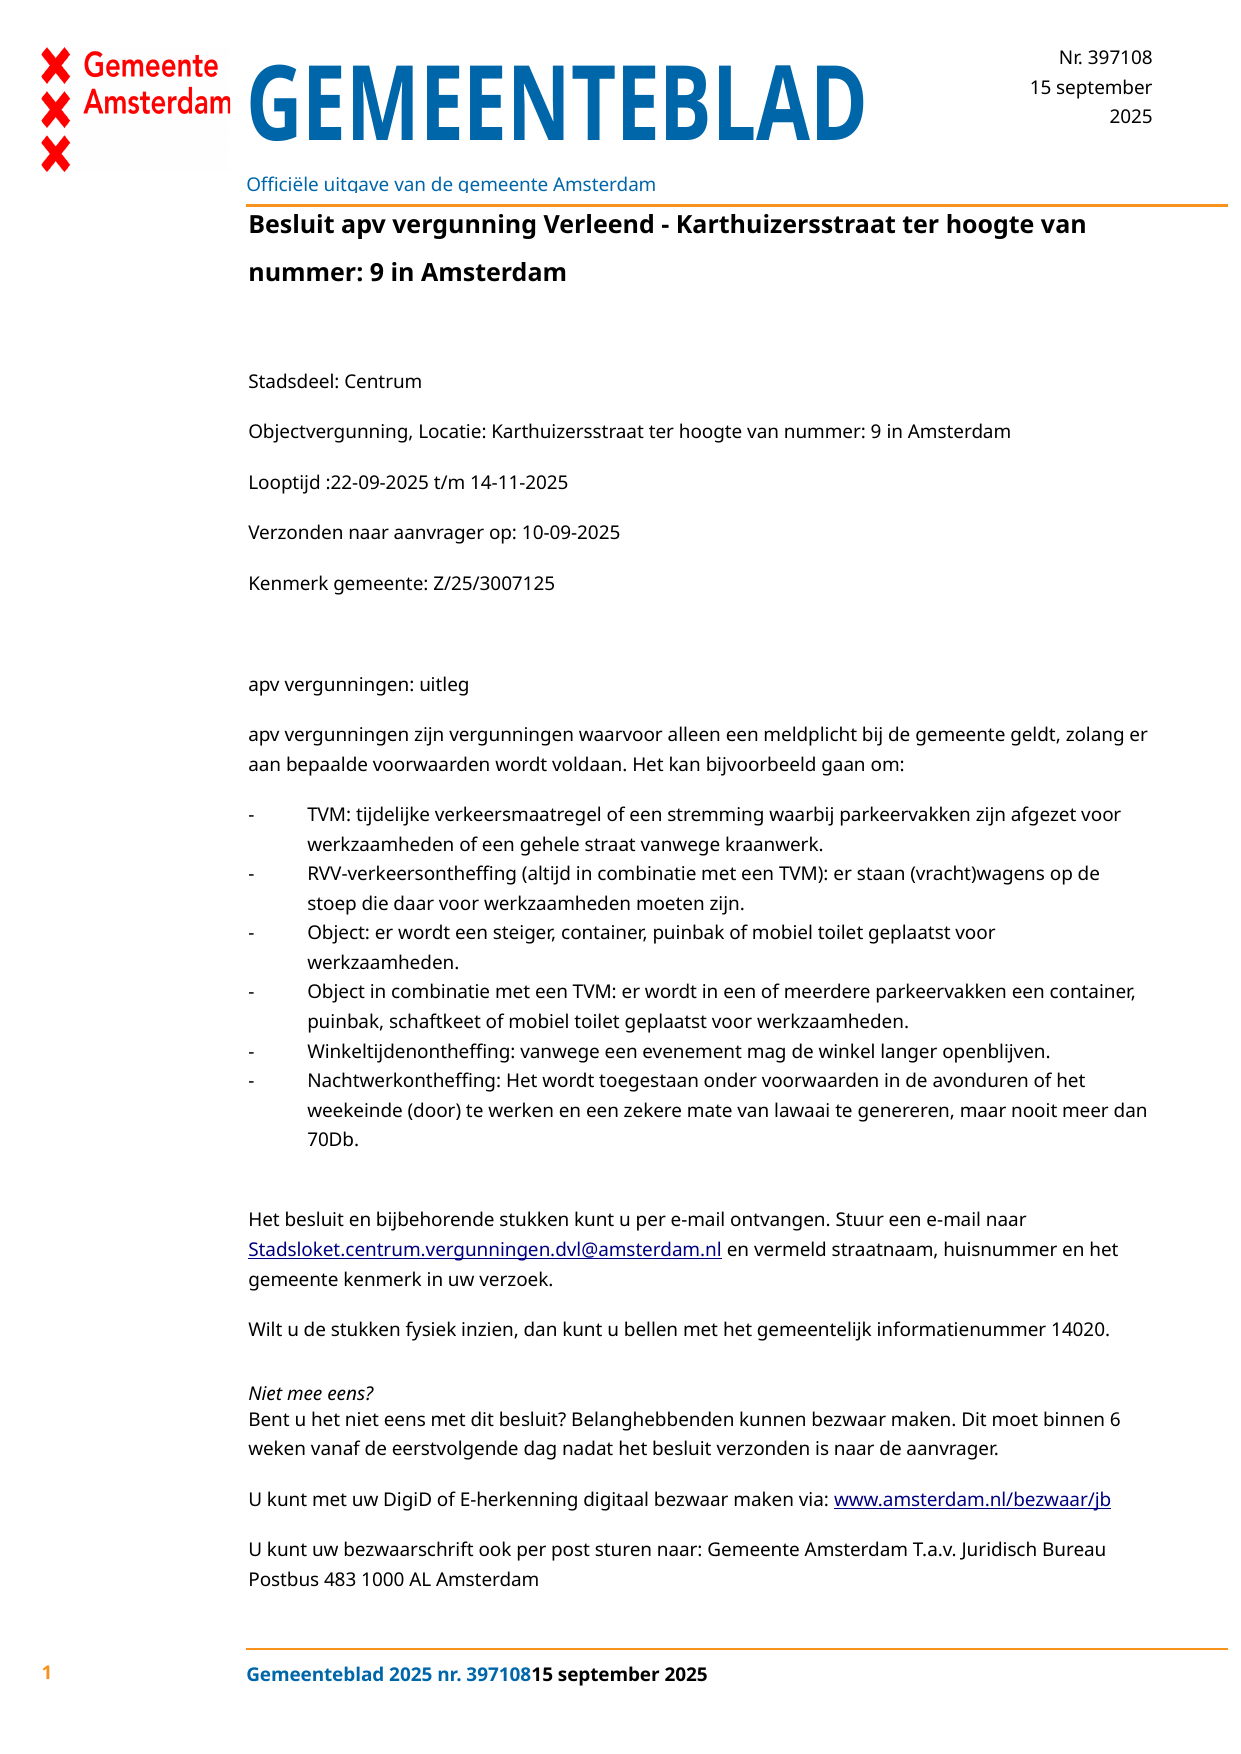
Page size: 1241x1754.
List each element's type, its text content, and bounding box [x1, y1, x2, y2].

text apv vergunningen zijn vergunningen waarvoor alleen een meldplicht bij de gemeente geldt, zolang er aan bepaalde voorwaarden wordt voldaan. Het kan bijvoorbeeld gaan om: [248, 721, 1152, 777]
text Niet mee eens? [248, 1380, 1152, 1406]
text Stadsdeel: Centrum [248, 368, 1152, 394]
text apv vergunningen: uitleg [248, 671, 1152, 697]
text Verzonden naar aanvrager op: 10-09-2025 [248, 519, 1152, 545]
text Kenmerk gemeente: Z/25/3007125 [248, 570, 1152, 596]
text Besluit apv vergunning Verleend - Karthuizersstraat ter hoogte van nummer: 9 in Amsterdam [248, 207, 1152, 288]
text Objectvergunning, Locatie: Karthuizersstraat ter hoogte van nummer: 9 in Amsterdam [248, 419, 1152, 444]
text Wilt u de stukken fysiek inzien, dan kunt u bellen met het gemeentelijk informatienummer 14020. [248, 1316, 1152, 1342]
text U kunt met uw DigiD of E-herkenning digitaal bezwaar maken via: www.amsterdam.nl/bezwaar/jb [248, 1486, 1152, 1512]
list Object: er wordt een steiger, container, puinbak of mobiel toilet geplaatst voor werkzaamheden. [248, 919, 1152, 975]
list Winkeltijdenontheffing: vanwege een evenement mag de winkel langer openblijven. [248, 1038, 1152, 1064]
text U kunt uw bezwaarschrift ook per post sturen naar: Gemeente Amsterdam T.a.v. Juridisch Bureau Postbus 483 1000 AL Amsterdam [248, 1536, 1152, 1592]
text Het besluit en bijbehorende stukken kunt u per e-mail ontvangen. Stuur een e-mail naar Stadsloket.centrum.vergunningen.dvl@amsterdam.nl en vermeld straatnaam, huisnummer en het gemeente kenmerk in uw verzoek. [248, 1207, 1152, 1292]
list RVV-verkeersontheffing (altijd in combinatie met een TVM): er staan (vracht)wagens op de stoep die daar voor werkzaamheden moeten zijn. [248, 860, 1152, 916]
list Nachtwerkontheffing: Het wordt toegestaan onder voorwaarden in de avonduren of het weekeinde (door) te werken en een zekere mate van lawaai te genereren, maar nooit meer dan 70Db. [248, 1067, 1152, 1152]
text Bent u het niet eens met dit besluit? Belanghebbenden kunnen bezwaar maken. Dit moet binnen 6 weken vanaf de eerstvolgende dag nadat het besluit verzonden is naar de aanvrager. [248, 1406, 1152, 1461]
picture [41, 47, 231, 172]
list Object in combinatie met een TVM: er wordt in een of meerdere parkeervakken een container, puinbak, schaftkeet of mobiel toilet geplaatst voor werkzaamheden. [248, 979, 1152, 1034]
text Looptijd :22-09-2025 t/m 14-11-2025 [248, 469, 1152, 495]
list TVM: tijdelijke verkeersmaatregel of een stremming waarbij parkeervakken zijn afgezet voor werkzaamheden of een gehele straat vanwege kraanwerk. [248, 801, 1152, 857]
